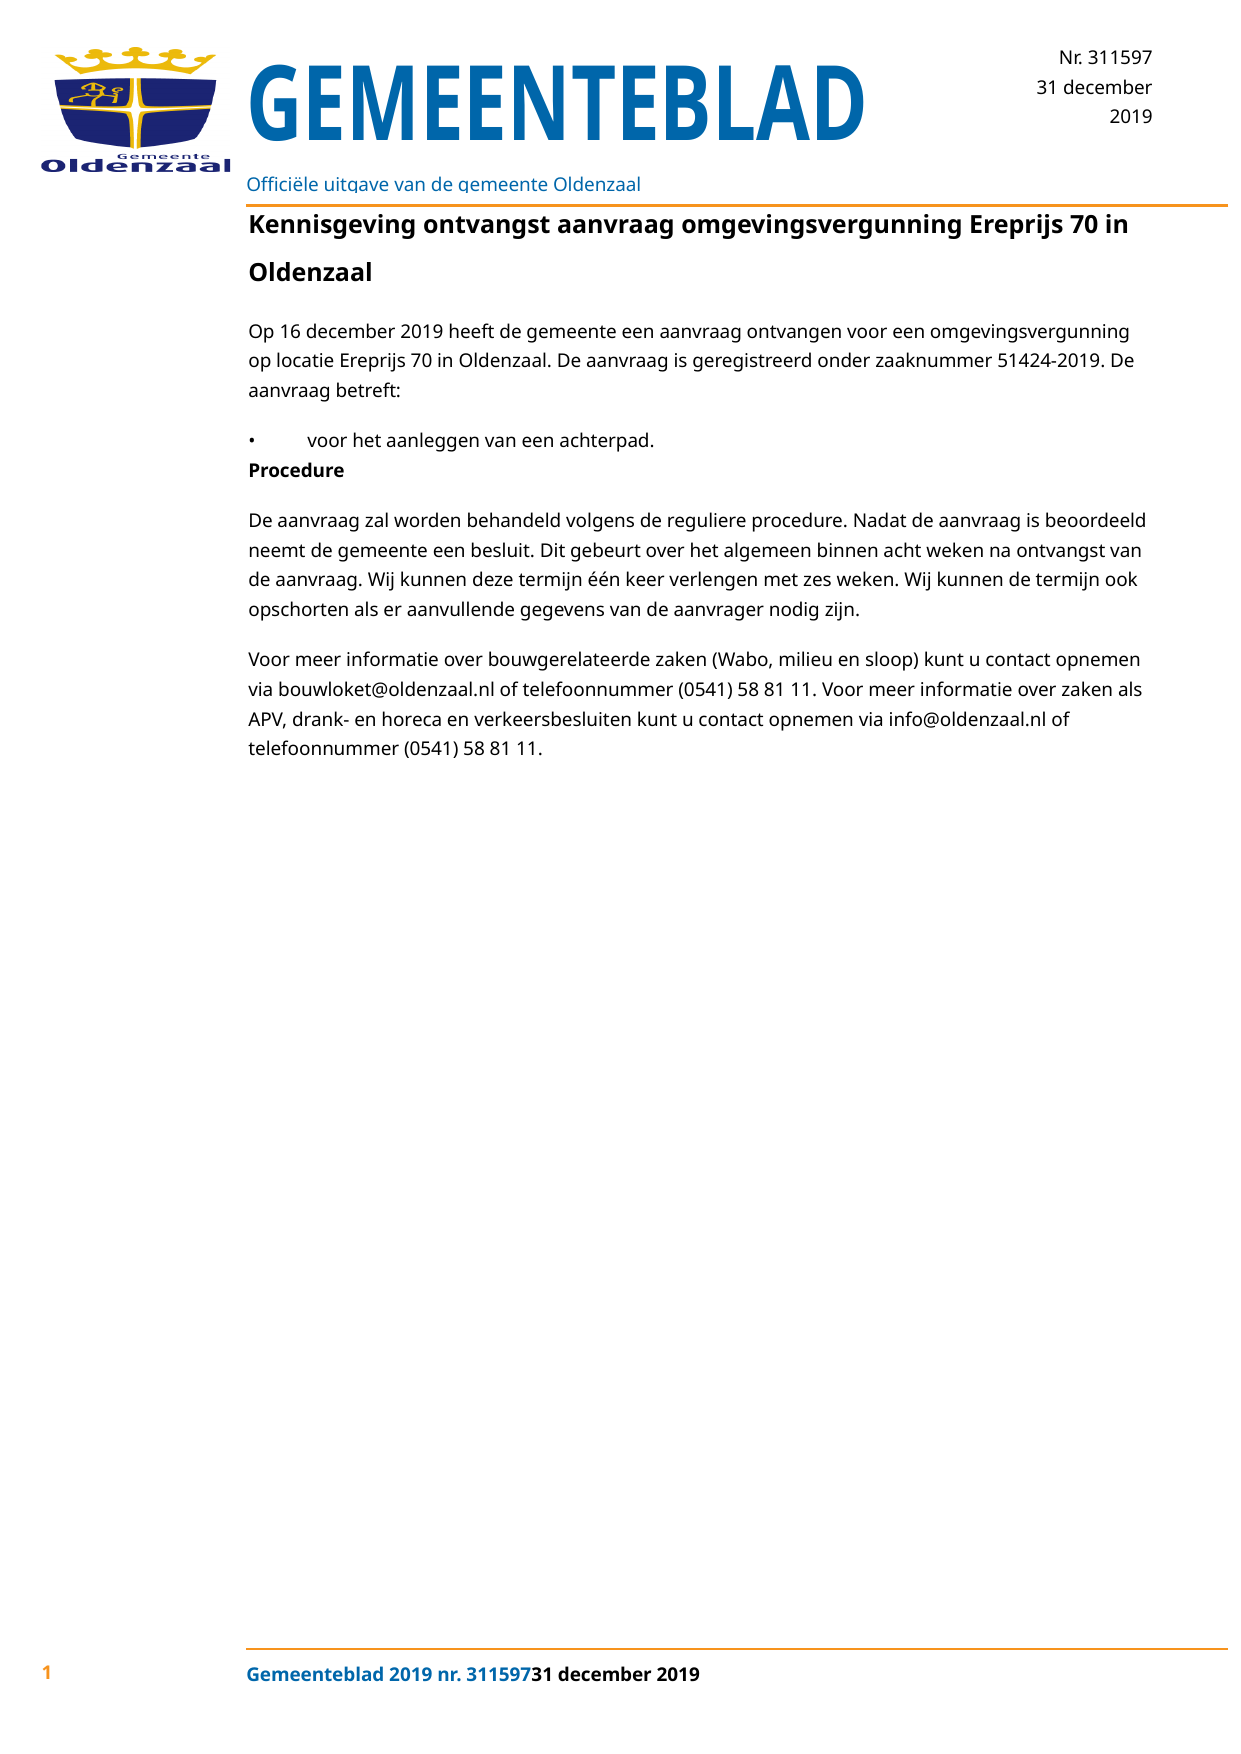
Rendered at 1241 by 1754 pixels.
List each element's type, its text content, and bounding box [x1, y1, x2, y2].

picture [41, 47, 231, 172]
text Kennisgeving ontvangst aanvraag omgevingsvergunning Ereprijs 70 in Oldenzaal [248, 207, 1152, 288]
text Op 16 december 2019 heeft de gemeente een aanvraag ontvangen voor een omgevingsvergunning op locatie Ereprijs 70 in Oldenzaal. De aanvraag is geregistreerd onder zaaknummer 51424-2019. De aanvraag betreft: [248, 318, 1152, 403]
text Procedure [248, 457, 1152, 483]
text Voor meer informatie over bouwgerelateerde zaken (Wabo, milieu en sloop) kunt u contact opnemen via bouwloket@oldenzaal.nl of telefoonnummer (0541) 58 81 11. Voor meer informatie over zaken als APV, drank- en horeca en verkeersbesluiten kunt u contact opnemen via info@oldenzaal.nl of telefoonnummer (0541) 58 81 11. [248, 647, 1152, 761]
list voor het aanleggen van een achterpad. [248, 427, 1152, 453]
text De aanvraag zal worden behandeld volgens de reguliere procedure. Nadat de aanvraag is beoordeeld neemt de gemeente een besluit. Dit gebeurt over het algemeen binnen acht weken na ontvangst van de aanvraag. Wij kunnen deze termijn één keer verlengen met zes weken. Wij kunnen de termijn ook opschorten als er aanvullende gegevens van de aanvrager nodig zijn. [248, 507, 1152, 622]
